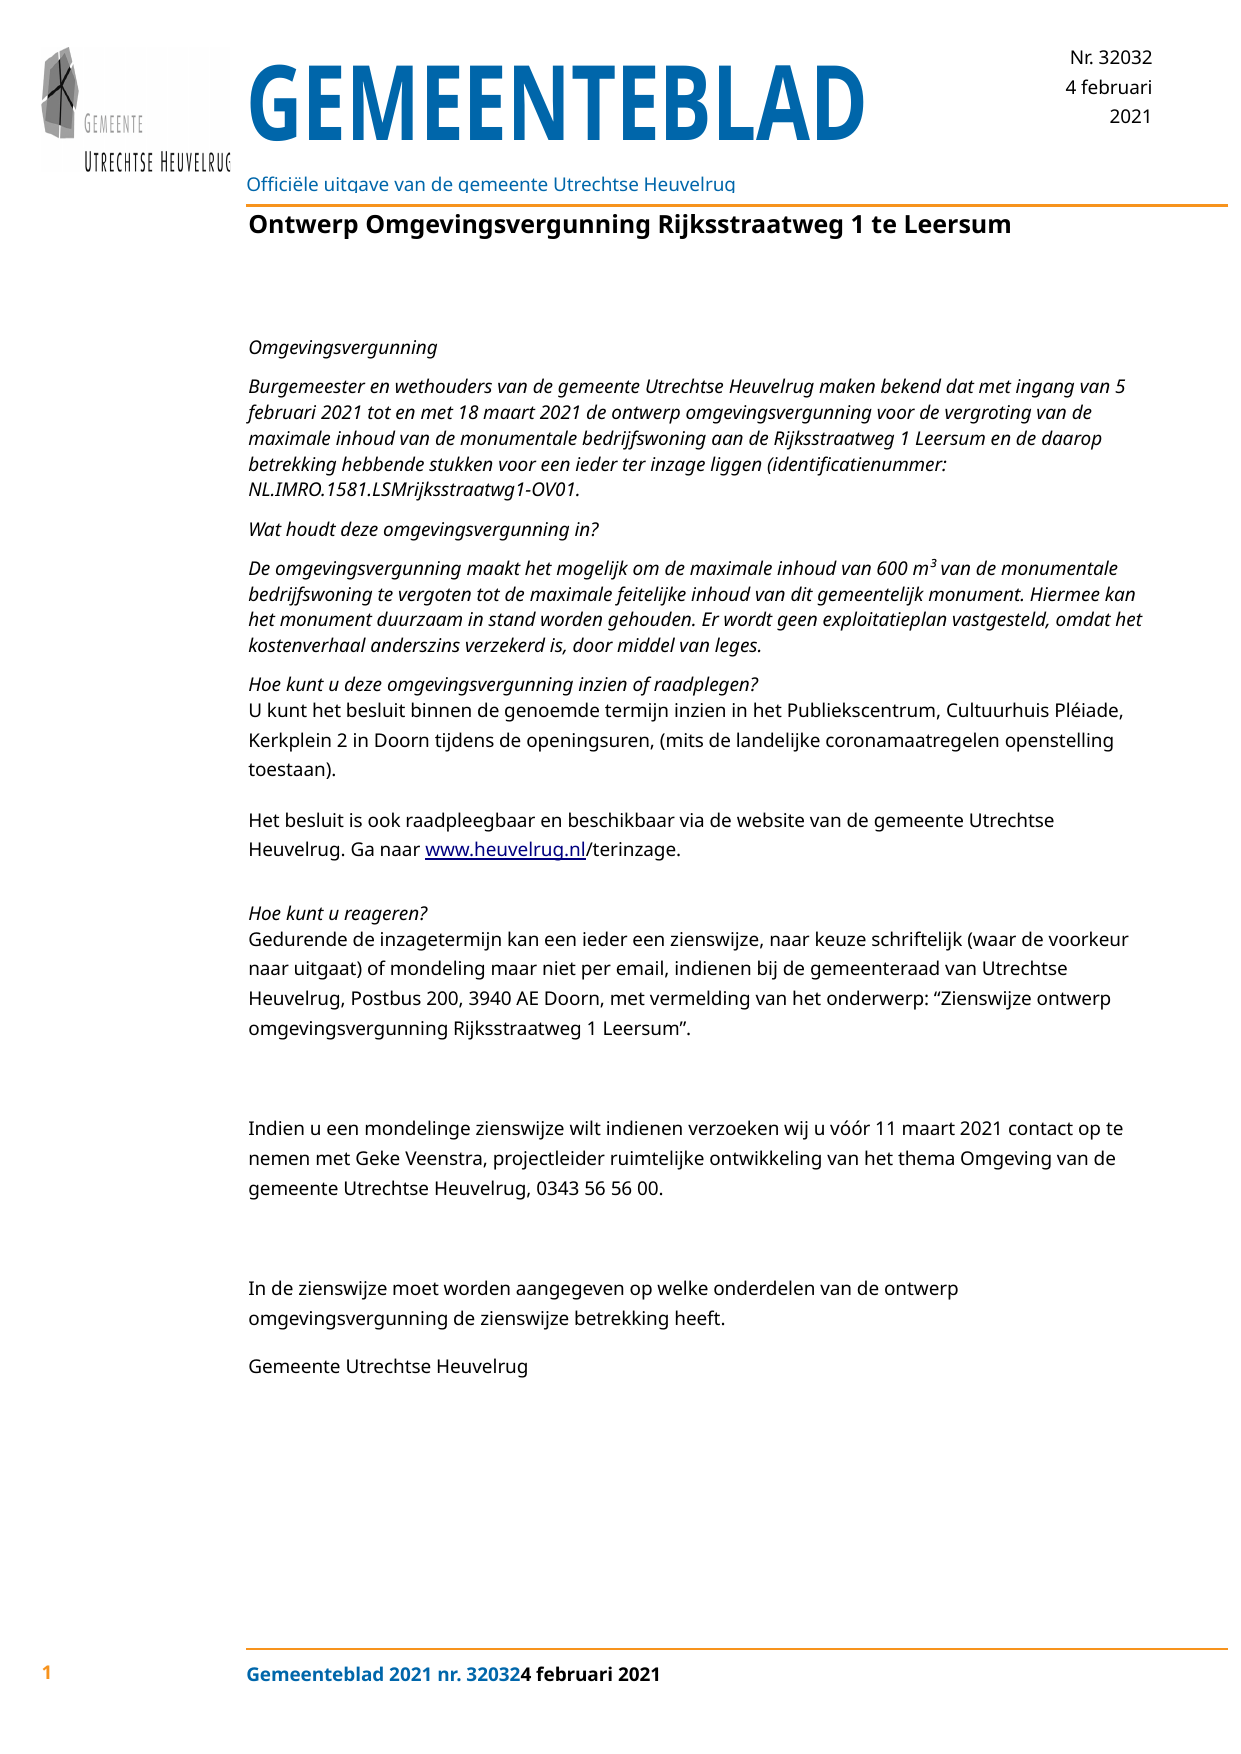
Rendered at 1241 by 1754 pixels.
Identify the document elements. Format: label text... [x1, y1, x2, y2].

text Hoe kunt u deze omgevingsvergunning inzien of raadplegen? [248, 671, 1152, 697]
text Wat houdt deze omgevingsvergunning in? [248, 516, 1152, 541]
text Burgemeester en wethouders van de gemeente Utrechtse Heuvelrug maken bekend dat met ingang van 5 februari 2021 tot en met 18 maart 2021 de ontwerp omgevingsvergunning voor de vergroting van de maximale inhoud van de monumentale bedrijfswoning aan de Rijksstraatweg 1 Leersum en de daarop betrekking hebbende stukken voor een ieder ter inzage liggen (identificatienummer: NL.IMRO.1581.LSMrijksstraatwg1-OV01. [248, 373, 1152, 502]
text Ontwerp Omgevingsvergunning Rijksstraatweg 1 te Leersum [248, 207, 1152, 241]
text Indien u een mondelinge zienswijze wilt indienen verzoeken wij u vóór 11 maart 2021 contact op te nemen met Geke Veenstra, projectleider ruimtelijke ontwikkeling van het thema Omgeving van de gemeente Utrechtse Heuvelrug, 0343 56 56 00. [248, 1116, 1152, 1201]
text Hoe kunt u reageren? [248, 900, 1152, 926]
picture [41, 47, 231, 172]
text Het besluit is ook raadpleegbaar en beschikbaar via de website van de gemeente Utrechtse Heuvelrug. Ga naar www.heuvelrug.nl/terinzage. [248, 807, 1152, 862]
text Omgevingsvergunning [248, 334, 1152, 360]
text De omgevingsvergunning maakt het mogelijk om de maximale inhoud van 600 m³ van de monumentale bedrijfswoning te vergoten tot de maximale feitelijke inhoud van dit gemeentelijk monument. Hiermee kan het monument duurzaam in stand worden gehouden. Er wordt geen exploitatieplan vastgesteld, omdat het kostenverhaal anderszins verzekerd is, door middel van leges. [248, 555, 1152, 658]
text Gemeente Utrechtse Heuvelrug [248, 1353, 1152, 1379]
text Gedurende de inzagetermijn kan een ieder een zienswijze, naar keuze schriftelijk (waar de voorkeur naar uitgaat) of mondeling maar niet per email, indienen bij de gemeenteraad van Utrechtse Heuvelrug, Postbus 200, 3940 AE Doorn, met vermelding van het onderwerp: “Zienswijze ontwerp omgevingsvergunning Rijksstraatweg 1 Leersum”. [248, 926, 1152, 1041]
text In de zienswijze moet worden aangegeven op welke onderdelen van de ontwerp omgevingsvergunning de zienswijze betrekking heeft. [248, 1276, 1152, 1331]
text U kunt het besluit binnen de genoemde termijn inzien in het Publiekscentrum, Cultuurhuis Pléiade, Kerkplein 2 in Doorn tijdens de openingsuren, (mits de landelijke coronamaatregelen openstelling toestaan). [248, 697, 1152, 782]
